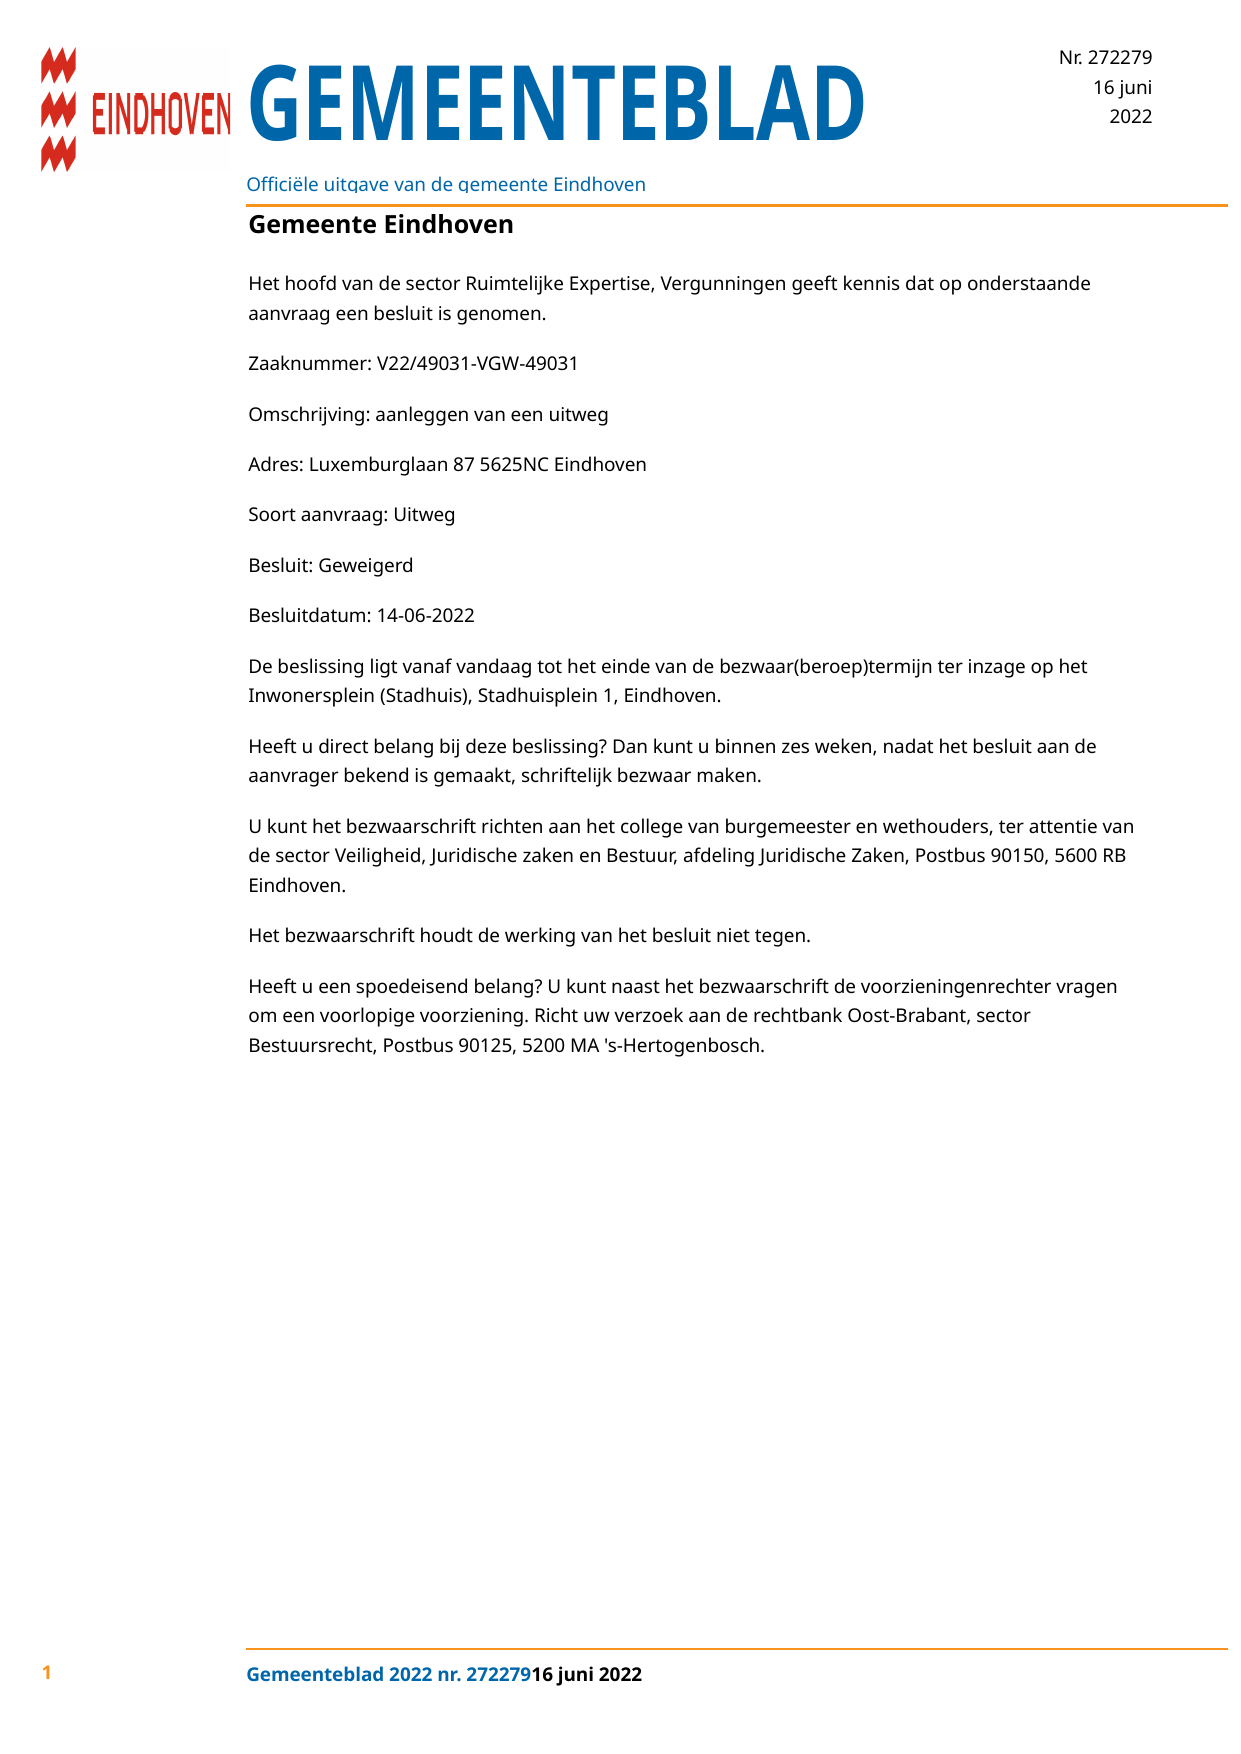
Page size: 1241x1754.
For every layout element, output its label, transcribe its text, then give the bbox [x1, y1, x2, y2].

text Besluitdatum: 14-06-2022 [248, 602, 1152, 628]
text Het bezwaarschrift houdt de werking van het besluit niet tegen. [248, 922, 1152, 948]
text Zaaknummer: V22/49031-VGW-49031 [248, 350, 1152, 376]
text Heeft u direct belang bij deze beslissing? Dan kunt u binnen zes weken, nadat het besluit aan de aanvrager bekend is gemaakt, schriftelijk bezwaar maken. [248, 733, 1152, 788]
text De beslissing ligt vanaf vandaag tot het einde van de bezwaar(beroep)termijn ter inzage op het Inwonersplein (Stadhuis), Stadhuisplein 1, Eindhoven. [248, 653, 1152, 708]
text Heeft u een spoedeisend belang? U kunt naast het bezwaarschrift de voorzieningenrechter vragen om een voorlopige voorziening. Richt uw verzoek aan de rechtbank Oost-Brabant, sector Bestuursrecht, Postbus 90125, 5200 MA 's-Hertogenbosch. [248, 973, 1152, 1058]
text Soort aanvraag: Uitweg [248, 502, 1152, 527]
text U kunt het bezwaarschrift richten aan het college van burgemeester en wethouders, ter attentie van de sector Veiligheid, Juridische zaken en Bestuur, afdeling Juridische Zaken, Postbus 90150, 5600 RB Eindhoven. [248, 813, 1152, 898]
text Omschrijving: aanleggen van een uitweg [248, 401, 1152, 426]
text Gemeente Eindhoven [248, 207, 1152, 241]
text Besluit: Geweigerd [248, 552, 1152, 578]
text Adres: Luxemburglaan 87 5625NC Eindhoven [248, 451, 1152, 477]
picture [41, 47, 231, 172]
text Het hoofd van de sector Ruimtelijke Expertise, Vergunningen geeft kennis dat op onderstaande aanvraag een besluit is genomen. [248, 270, 1152, 326]
